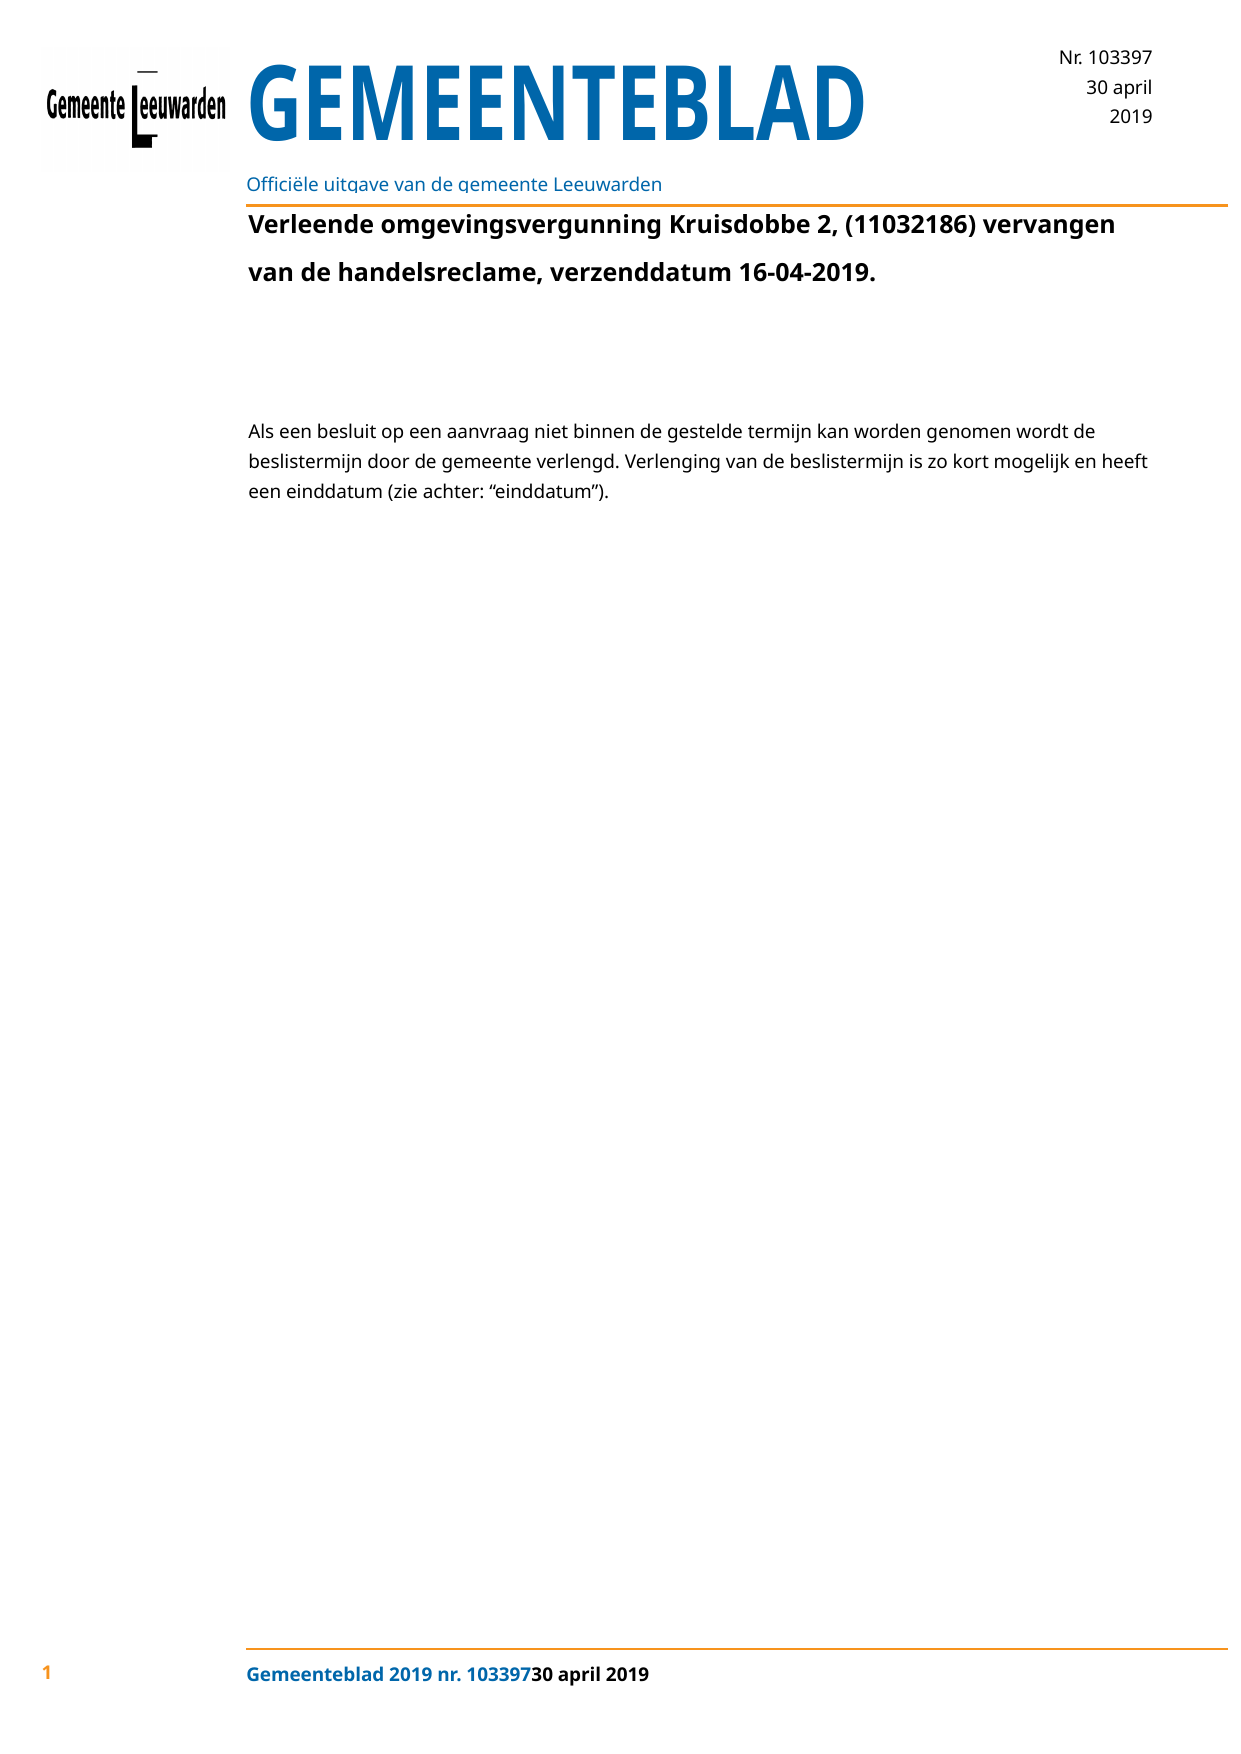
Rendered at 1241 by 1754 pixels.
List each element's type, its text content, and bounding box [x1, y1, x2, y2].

text Als een besluit op een aanvraag niet binnen de gestelde termijn kan worden genomen wordt de beslistermijn door de gemeente verlengd. Verlenging van de beslistermijn is zo kort mogelijk en heeft een einddatum (zie achter: “einddatum”). [248, 419, 1152, 504]
text Verleende omgevingsvergunning Kruisdobbe 2, (11032186) vervangen van de handelsreclame, verzenddatum 16-04-2019. [248, 207, 1152, 288]
picture [41, 47, 231, 172]
